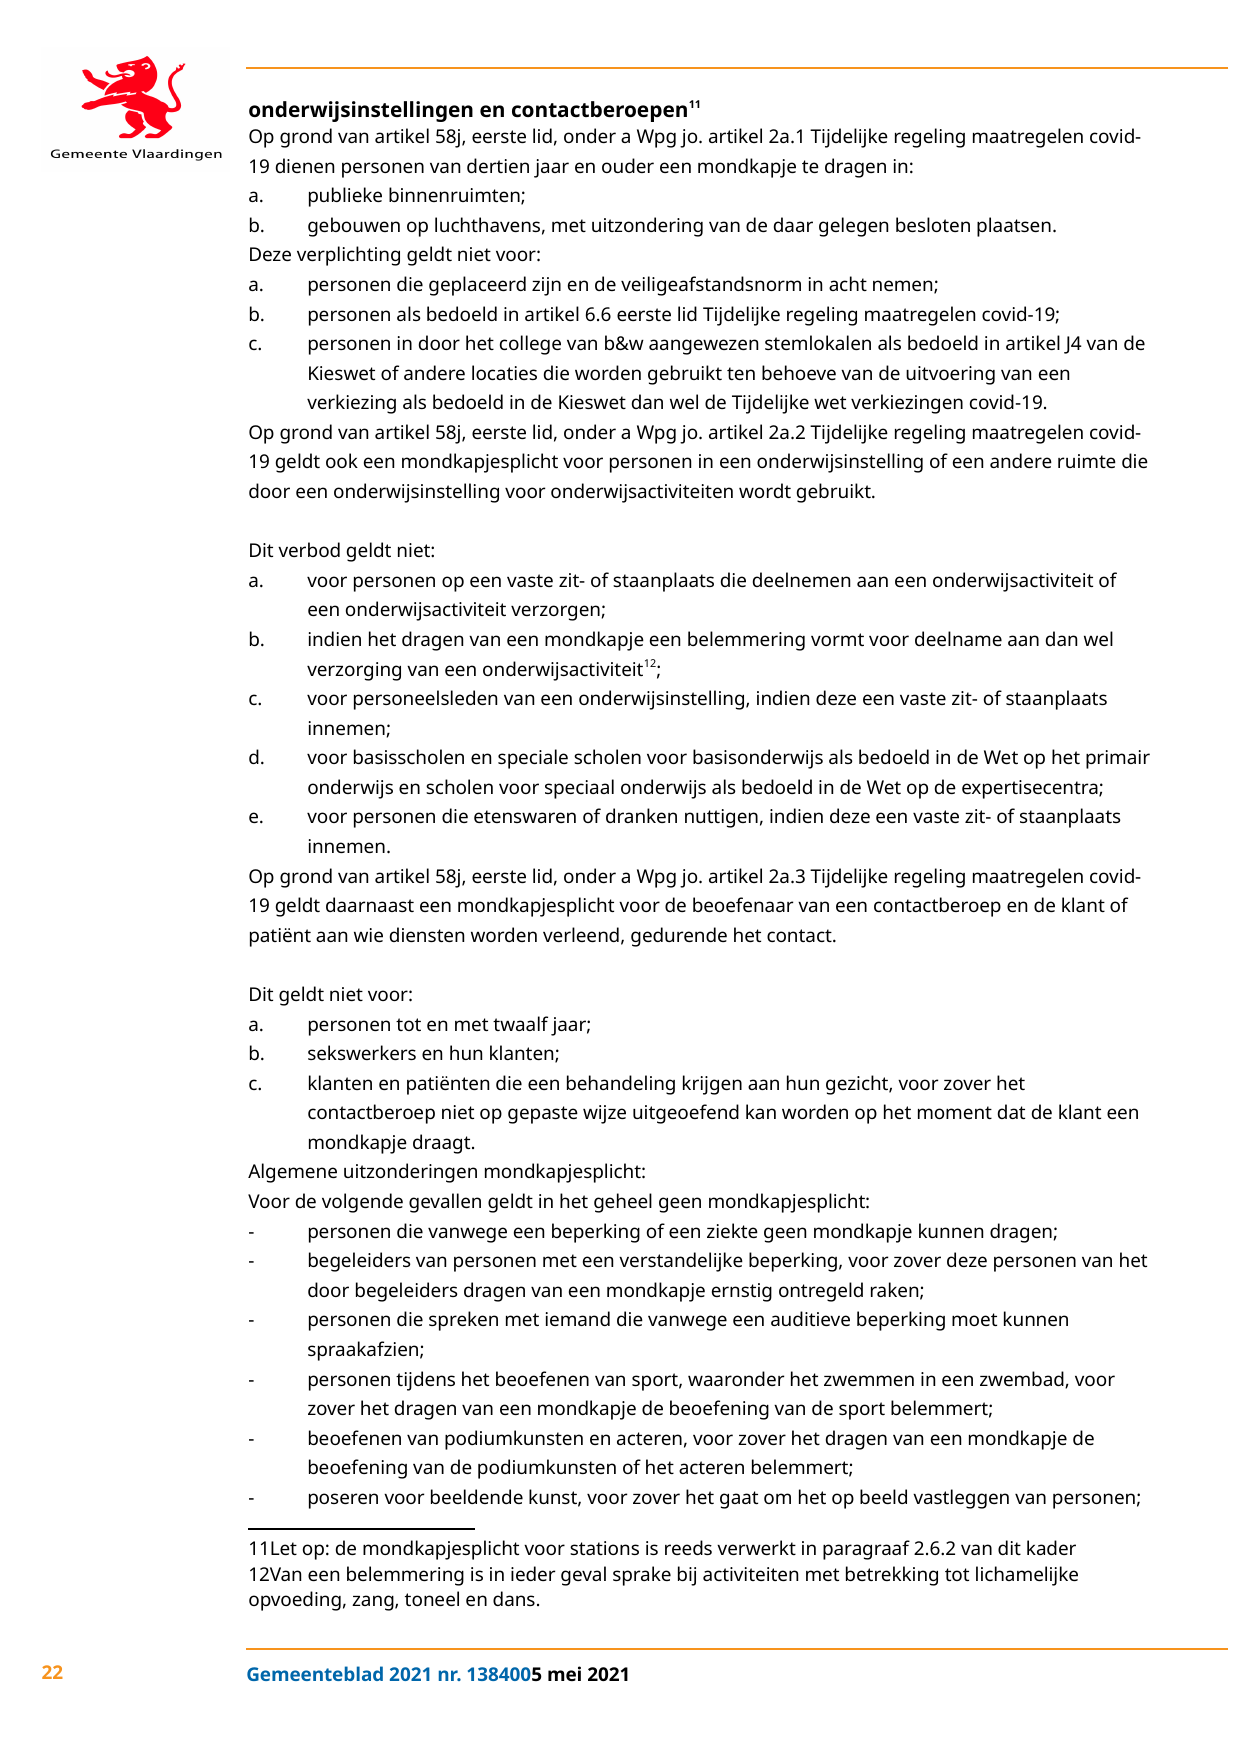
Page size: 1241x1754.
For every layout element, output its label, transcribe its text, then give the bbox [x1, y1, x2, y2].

text Op grond van artikel 58j, eerste lid, onder a Wpg jo. artikel 2a.3 Tijdelijke regeling maatregelen covid-19 geldt daarnaast een mondkapjesplicht voor de beoefenaar van een contactberoep en de klant of patiënt aan wie diensten worden verleend, gedurende het contact. [248, 863, 1152, 948]
text Deze verplichting geldt niet voor: [248, 242, 1152, 267]
picture [41, 47, 231, 172]
list voor basisscholen en speciale scholen voor basisonderwijs als bedoeld in de Wet op het primair onderwijs en scholen voor speciaal onderwijs als bedoeld in de Wet op de expertisecentra; [248, 744, 1152, 800]
list personen tot en met twaalf jaar; [248, 1011, 1152, 1036]
list personen die spreken met iemand die vanwege een auditieve beperking moet kunnen spraakafzien; [248, 1307, 1152, 1362]
list personen als bedoeld in artikel 6.6 eerste lid Tijdelijke regeling maatregelen covid-19; [248, 301, 1152, 326]
list publieke binnenruimten; [248, 182, 1152, 208]
text Op grond van artikel 58j, eerste lid, onder a Wpg jo. artikel 2a.2 Tijdelijke regeling maatregelen covid-19 geldt ook een mondkapjesplicht voor personen in een onderwijsinstelling of een andere ruimte die door een onderwijsinstelling voor onderwijsactiviteiten wordt gebruikt. [248, 419, 1152, 504]
list personen in door het college van b&w aangewezen stemlokalen als bedoeld in artikel J4 van de Kieswet of andere locaties die worden gebruikt ten behoeve van de uitvoering van een verkiezing als bedoeld in de Kieswet dan wel de Tijdelijke wet verkiezingen covid-19. [248, 330, 1152, 415]
list personen die geplaceerd zijn en de veiligeafstandsnorm in acht nemen; [248, 271, 1152, 297]
list klanten en patiënten die een behandeling krijgen aan hun gezicht, voor zover het contactberoep niet op gepaste wijze uitgeoefend kan worden op het moment dat de klant een mondkapje draagt. [248, 1070, 1152, 1155]
list voor personen die etenswaren of dranken nuttigen, indien deze een vaste zit- of staanplaats innemen. [248, 804, 1152, 859]
list Van een belemmering is in ieder geval sprake bij activiteiten met betrekking tot lichamelijke opvoeding, zang, toneel en dans. [248, 1561, 1152, 1612]
list sekswerkers en hun klanten; [248, 1040, 1152, 1066]
text Op grond van artikel 58j, eerste lid, onder a Wpg jo. artikel 2a.1 Tijdelijke regeling maatregelen covid-19 dienen personen van dertien jaar en ouder een mondkapje te dragen in: [248, 123, 1152, 178]
list beoefenen van podiumkunsten en acteren, voor zover het dragen van een mondkapje de beoefening van de podiumkunsten of het acteren belemmert; [248, 1425, 1152, 1480]
list poseren voor beeldende kunst, voor zover het gaat om het op beeld vastleggen van personen; [248, 1484, 1152, 1510]
list indien het dragen van een mondkapje een belemmering vormt voor deelname aan dan wel verzorging van een onderwijsactiviteit; [248, 626, 1152, 681]
text Algemene uitzonderingen mondkapjesplicht: [248, 1159, 1152, 1184]
text Dit geldt niet voor: [248, 981, 1152, 1007]
text Dit verbod geldt niet: [248, 537, 1152, 563]
list personen tijdens het beoefenen van sport, waaronder het zwemmen in een zwembad, voor zover het dragen van een mondkapje de beoefening van de sport belemmert; [248, 1366, 1152, 1421]
text Let op: de mondkapjesplicht voor stations is reeds verwerkt in paragraaf 2.6.2 van dit kader [248, 1535, 1152, 1561]
list voor personeelsleden van een onderwijsinstelling, indien deze een vaste zit- of staanplaats innemen; [248, 685, 1152, 741]
list personen die vanwege een beperking of een ziekte geen mondkapje kunnen dragen; [248, 1218, 1152, 1243]
list gebouwen op luchthavens, met uitzondering van de daar gelegen besloten plaatsen. [248, 212, 1152, 238]
text Voor de volgende gevallen geldt in het geheel geen mondkapjesplicht: [248, 1188, 1152, 1214]
text onderwijsinstellingen en contactberoepen [248, 95, 1152, 123]
list begeleiders van personen met een verstandelijke beperking, voor zover deze personen van het door begeleiders dragen van een mondkapje ernstig ontregeld raken; [248, 1247, 1152, 1303]
list voor personen op een vaste zit- of staanplaats die deelnemen aan een onderwijsactiviteit of een onderwijsactiviteit verzorgen; [248, 567, 1152, 622]
